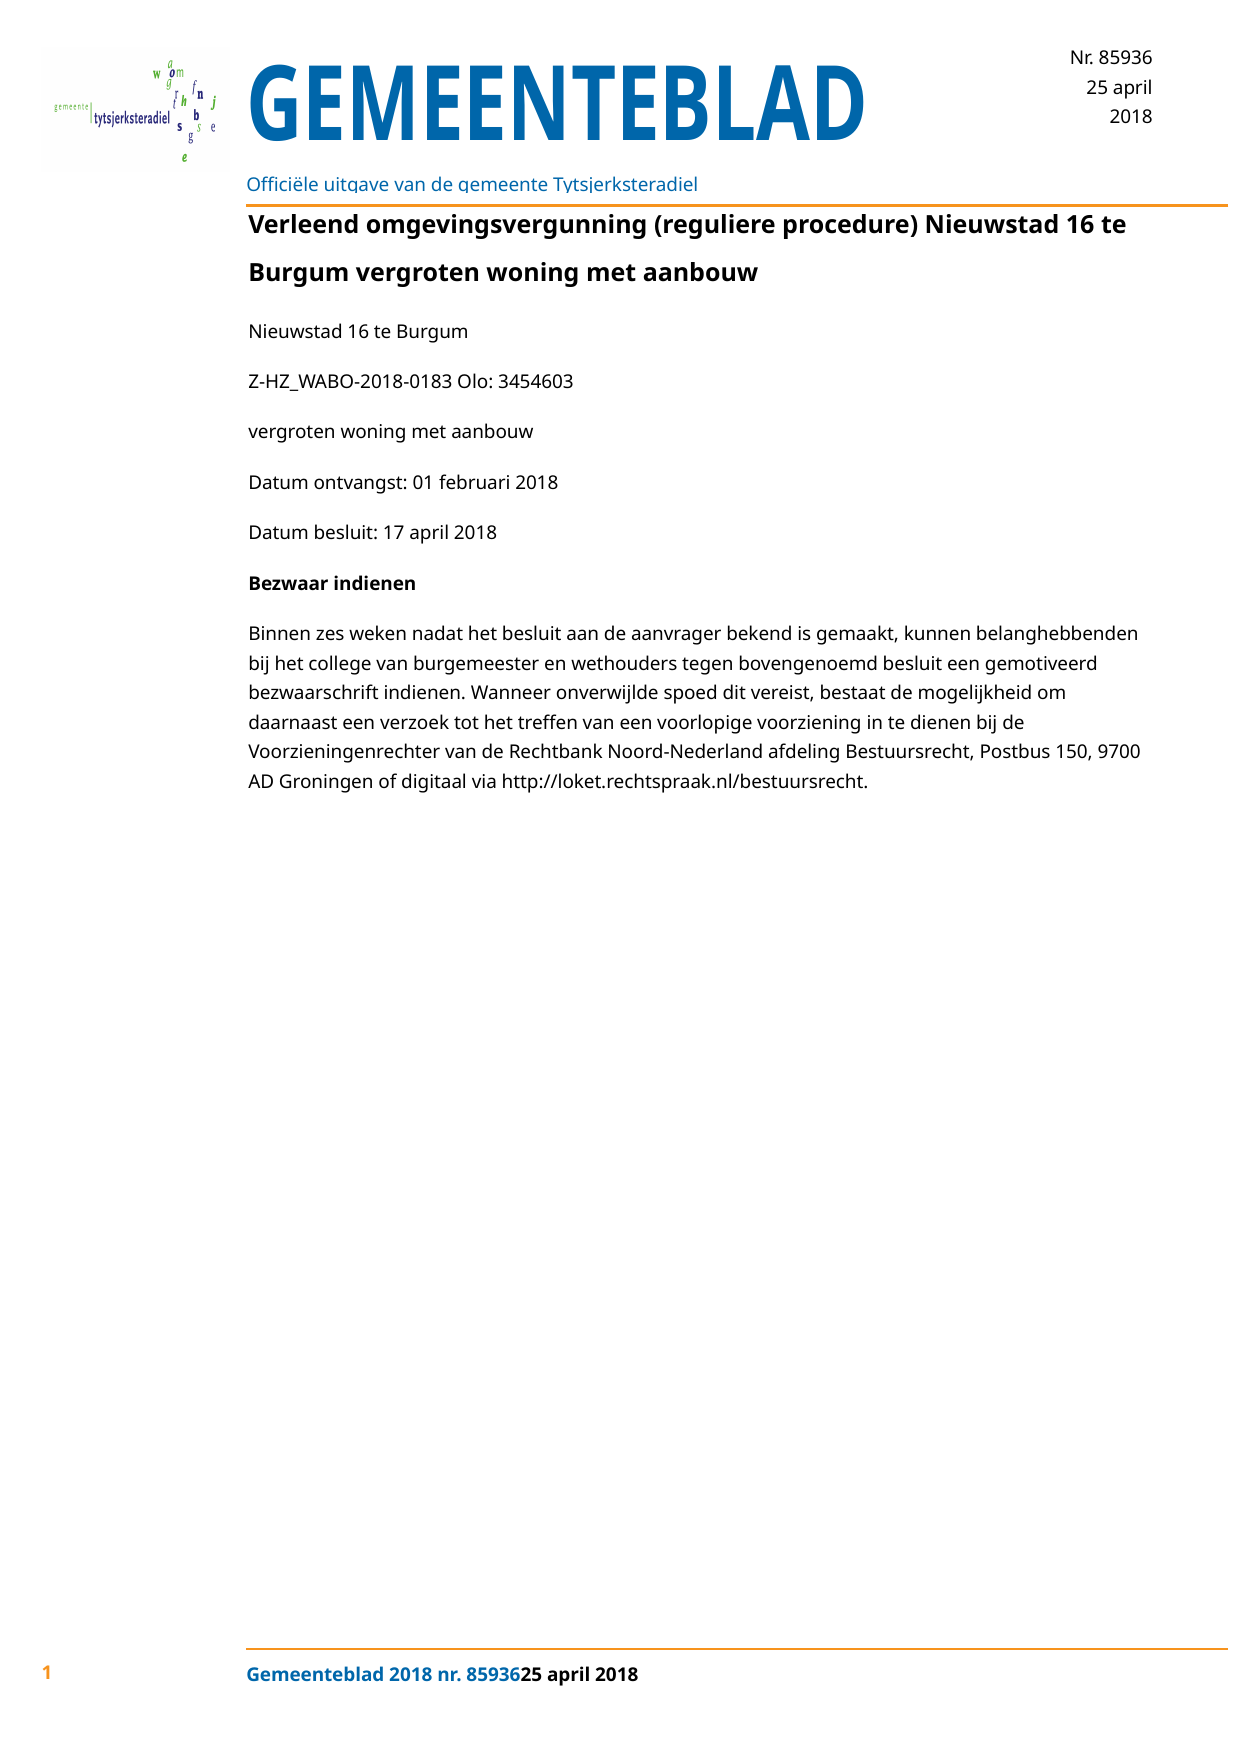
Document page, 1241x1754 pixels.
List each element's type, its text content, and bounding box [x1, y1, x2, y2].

text Datum ontvangst: 01 februari 2018 [248, 469, 1152, 495]
text vergroten woning met aanbouw [248, 419, 1152, 444]
text Z-HZ_WABO-2018-0183 Olo: 3454603 [248, 368, 1152, 394]
text Datum besluit: 17 april 2018 [248, 519, 1152, 545]
text Binnen zes weken nadat het besluit aan de aanvrager bekend is gemaakt, kunnen belanghebbenden bij het college van burgemeester en wethouders tegen bovengenoemd besluit een gemotiveerd bezwaarschrift indienen. Wanneer onverwijlde spoed dit vereist, bestaat de mogelijkheid om daarnaast een verzoek tot het treffen van een voorlopige voorziening in te dienen bij de Voorzieningenrechter van de Rechtbank Noord-Nederland afdeling Bestuursrecht, Postbus 150, 9700 AD Groningen of digitaal via http://loket.rechtspraak.nl/bestuursrecht. [248, 620, 1152, 794]
text Nieuwstad 16 te Burgum [248, 318, 1152, 344]
picture [41, 47, 231, 172]
text Bezwaar indienen [248, 570, 1152, 596]
text Verleend omgevingsvergunning (reguliere procedure) Nieuwstad 16 te Burgum vergroten woning met aanbouw [248, 207, 1152, 288]
